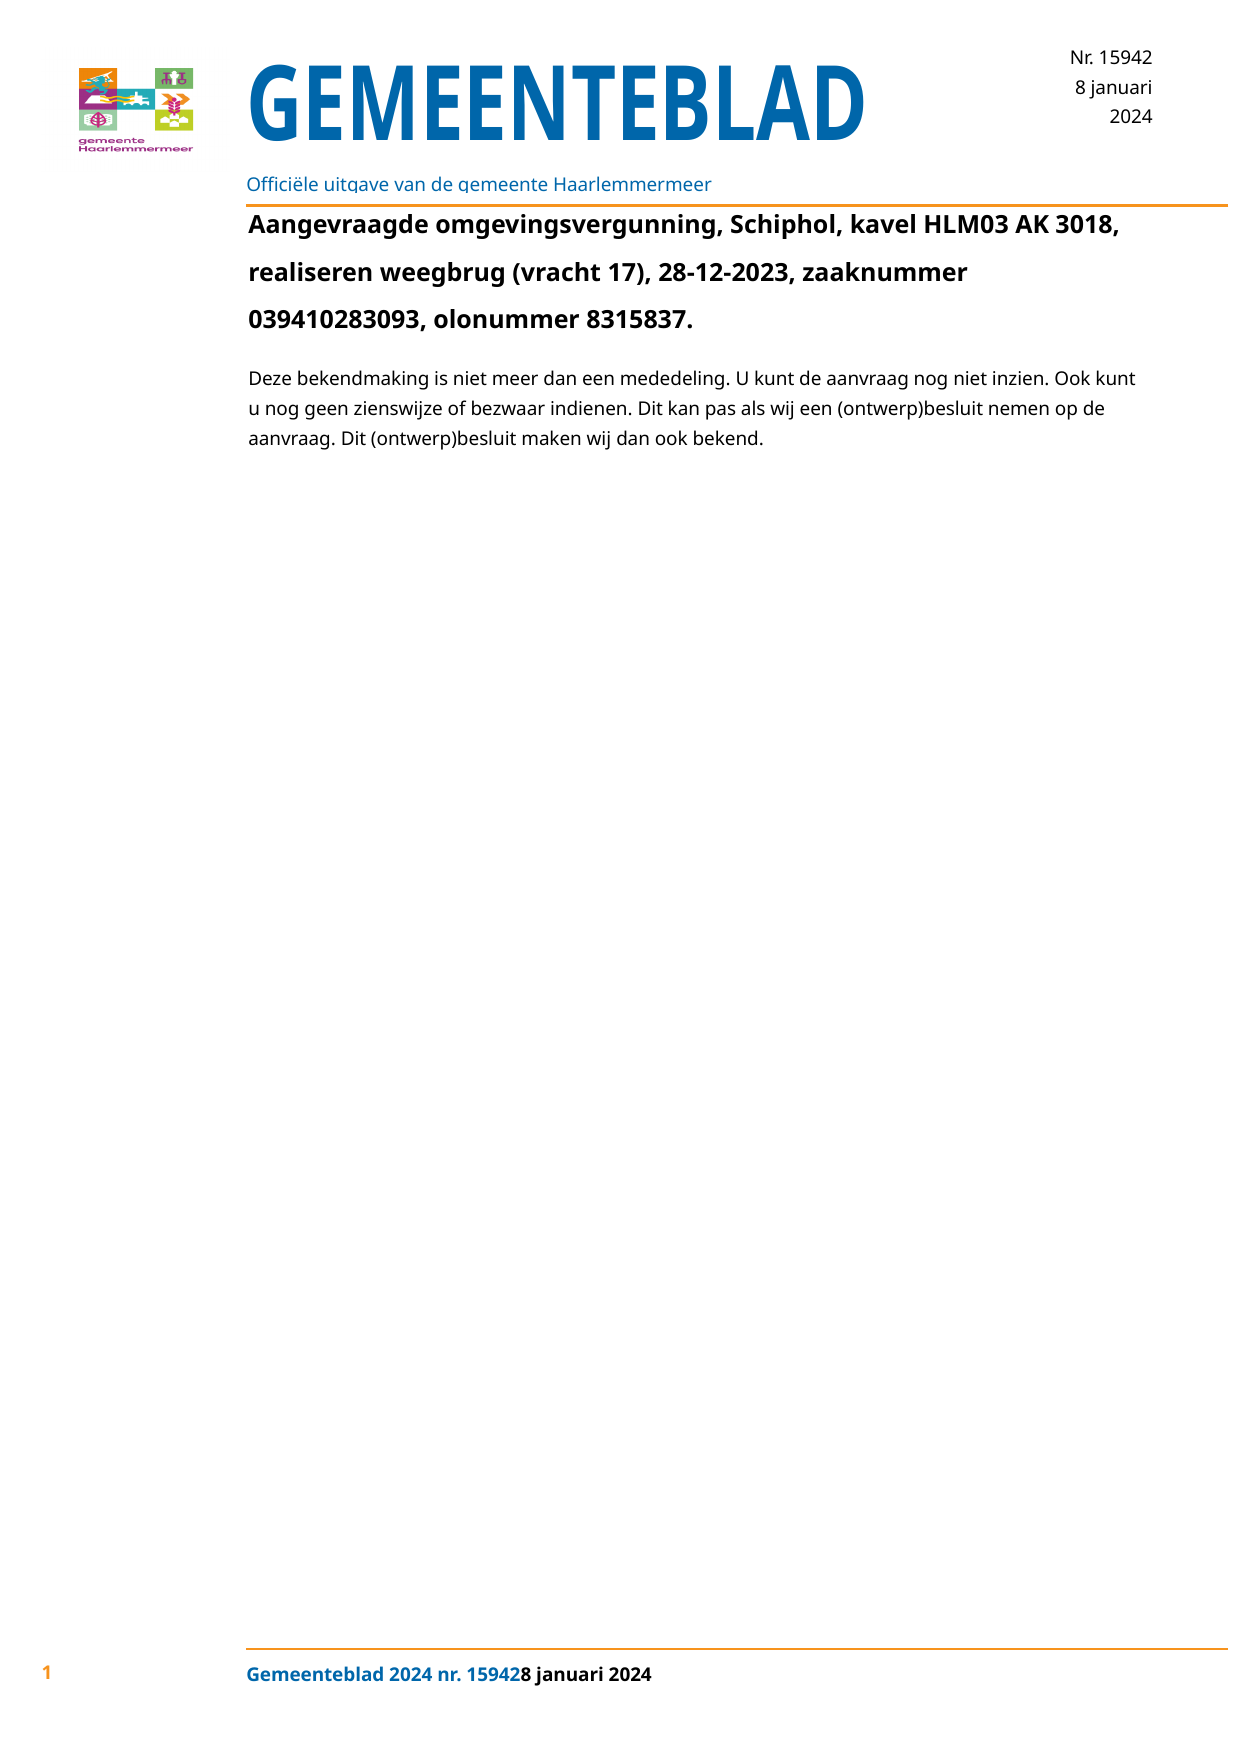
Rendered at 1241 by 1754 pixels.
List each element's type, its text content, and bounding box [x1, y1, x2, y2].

text Deze bekendmaking is niet meer dan een mededeling. U kunt de aanvraag nog niet inzien. Ook kunt u nog geen zienswijze of bezwaar indienen. Dit kan pas als wij een (ontwerp)besluit nemen op de aanvraag. Dit (ontwerp)besluit maken wij dan ook bekend. [248, 366, 1152, 450]
text Aangevraagde omgevingsvergunning, Schiphol, kavel HLM03 AK 3018, realiseren weegbrug (vracht 17), 28-12-2023, zaaknummer 039410283093, olonummer 8315837. [248, 207, 1152, 336]
picture [41, 47, 231, 172]
